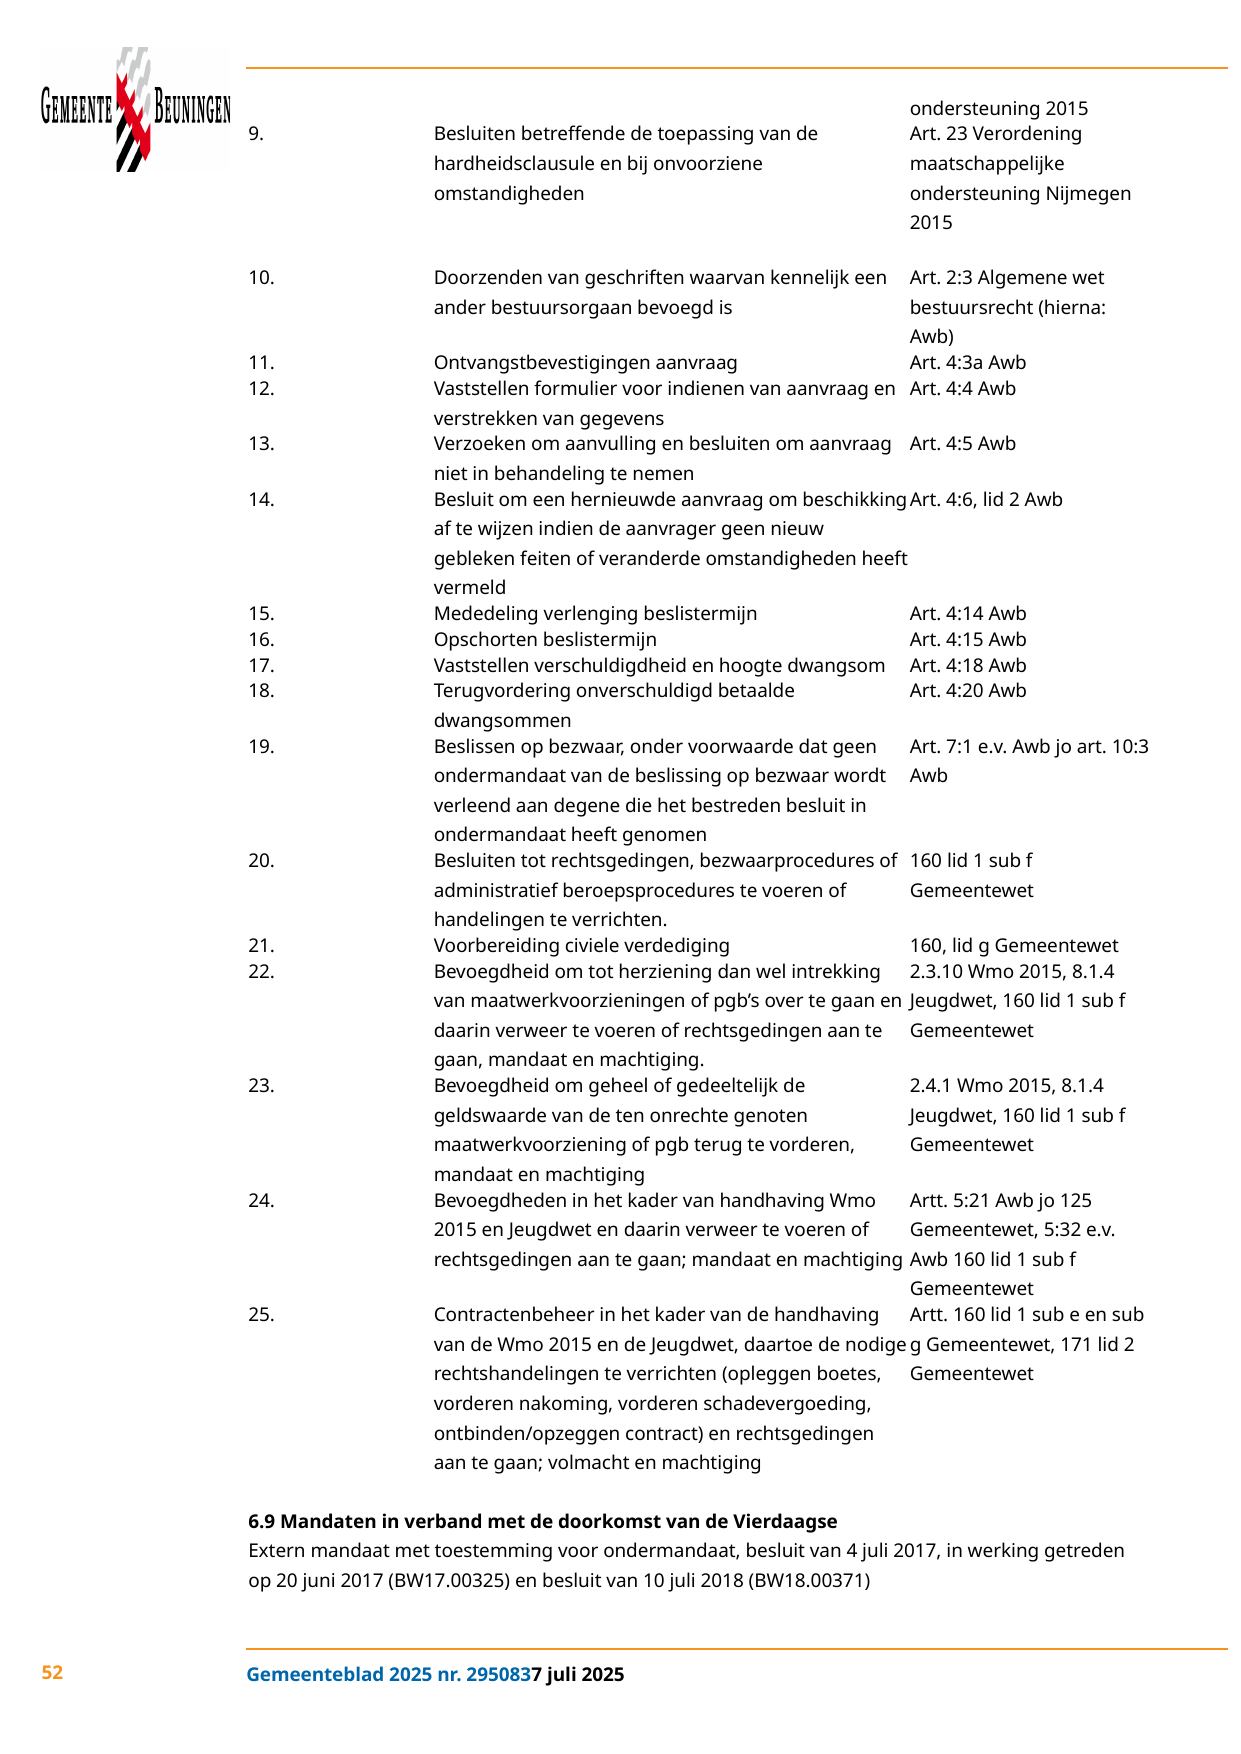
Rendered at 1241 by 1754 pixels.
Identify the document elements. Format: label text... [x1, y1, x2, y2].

table_cell Art. 4:18 Awb [910, 652, 1152, 677]
table_cell [434, 95, 909, 121]
table_cell 24. [248, 1187, 433, 1301]
table_cell Art. 4:20 Awb [910, 678, 1152, 733]
table_cell Besluiten betreffende de toepassing van de hardheidsclausule en bij onvoorziene omstandigheden [434, 121, 909, 264]
table_cell ondersteuning 2015 [910, 95, 1152, 121]
table_cell 19. [248, 733, 433, 847]
table_cell Artt. 160 lid 1 sub e en sub g Gemeentewet, 171 lid 2 Gemeentewet [910, 1301, 1152, 1475]
table_cell 160 lid 1 sub f Gemeentewet [910, 847, 1152, 932]
table_cell 25. [248, 1301, 433, 1475]
table_cell Art. 23 Verordening maatschappelijke ondersteuning Nijmegen 2015 [910, 121, 1152, 264]
picture [41, 47, 231, 172]
table_cell 160, lid g Gemeentewet [910, 932, 1152, 958]
table_cell Art. 2:3 Algemene wet bestuursrecht (hierna: Awb) [910, 265, 1152, 349]
table_cell Voorbereiding civiele verdediging [434, 932, 909, 958]
table_cell 12. [248, 375, 433, 431]
table_cell 20. [248, 847, 433, 932]
table_cell Art. 4:5 Awb [910, 431, 1152, 486]
table_cell 9. [248, 121, 433, 264]
table_cell Art. 4:6, lid 2 Awb [910, 486, 1152, 600]
table_cell 23. [248, 1073, 433, 1187]
table_cell 10. [248, 265, 433, 349]
table_cell Art. 4:3a Awb [910, 350, 1152, 375]
table_cell Mededeling verlenging beslistermijn [434, 600, 909, 626]
table_cell 17. [248, 652, 433, 677]
table_cell 15. [248, 600, 433, 626]
table_cell 13. [248, 431, 433, 486]
table_cell 11. [248, 350, 433, 375]
text 6.9 Mandaten in verband met de doorkomst van de Vierdaagse [248, 1508, 1152, 1533]
table_cell Ontvangstbevestigingen aanvraag [434, 350, 909, 375]
table_cell 22. [248, 958, 433, 1072]
table_cell 2.3.10 Wmo 2015, 8.1.4 Jeugdwet, 160 lid 1 sub f Gemeentewet [910, 958, 1152, 1072]
table_cell Beslissen op bezwaar, onder voorwaarde dat geen ondermandaat van de beslissing op bezwaar wordt verleend aan degene die het bestreden besluit in ondermandaat heeft genomen [434, 733, 909, 847]
table_cell 2.4.1 Wmo 2015, 8.1.4 Jeugdwet, 160 lid 1 sub f Gemeentewet [910, 1073, 1152, 1187]
table_cell 16. [248, 626, 433, 652]
table_cell Besluit om een hernieuwde aanvraag om beschikking af te wijzen indien de aanvrager geen nieuw gebleken feiten of veranderde omstandigheden heeft vermeld [434, 486, 909, 600]
table_cell [248, 95, 433, 121]
table_cell Contractenbeheer in het kader van de handhaving van de Wmo 2015 en de Jeugdwet, daartoe de nodige rechtshandelingen te verrichten (opleggen boetes, vorderen nakoming, vorderen schadevergoeding, ontbinden/opzeggen contract) en rechtsgedingen aan te gaan; volmacht en machtiging [434, 1301, 909, 1475]
table_cell Bevoegdheid om tot herziening dan wel intrekking van maatwerkvoorzieningen of pgb’s over te gaan en daarin verweer te voeren of rechtsgedingen aan te gaan, mandaat en machtiging. [434, 958, 909, 1072]
table_cell 14. [248, 486, 433, 600]
table_cell Besluiten tot rechtsgedingen, bezwaarprocedures of administratief beroepsprocedures te voeren of handelingen te verrichten. [434, 847, 909, 932]
table_cell Art. 4:14 Awb [910, 600, 1152, 626]
text Extern mandaat met toestemming voor ondermandaat, besluit van 4 juli 2017, in werking getreden op 20 juni 2017 (BW17.00325) en besluit van 10 juli 2018 (BW18.00371) [248, 1537, 1152, 1593]
table_cell Verzoeken om aanvulling en besluiten om aanvraag niet in behandeling te nemen [434, 431, 909, 486]
table_cell 18. [248, 678, 433, 733]
table_cell Art. 4:15 Awb [910, 626, 1152, 652]
table_cell Vaststellen formulier voor indienen van aanvraag en verstrekken van gegevens [434, 375, 909, 431]
table_cell Bevoegdheden in het kader van handhaving Wmo 2015 en Jeugdwet en daarin verweer te voeren of rechtsgedingen aan te gaan; mandaat en machtiging [434, 1187, 909, 1301]
table_cell Bevoegdheid om geheel of gedeeltelijk de geldswaarde van de ten onrechte genoten maatwerkvoorziening of pgb terug te vorderen, mandaat en machtiging [434, 1073, 909, 1187]
table_cell Terugvordering onverschuldigd betaalde dwangsommen [434, 678, 909, 733]
table_cell 21. [248, 932, 433, 958]
table_cell Art. 4:4 Awb [910, 375, 1152, 431]
table_cell Doorzenden van geschriften waarvan kennelijk een ander bestuursorgaan bevoegd is [434, 265, 909, 349]
table_cell Art. 7:1 e.v. Awb jo art. 10:3 Awb [910, 733, 1152, 847]
table_cell Vaststellen verschuldigdheid en hoogte dwangsom [434, 652, 909, 677]
table_cell Opschorten beslistermijn [434, 626, 909, 652]
table_cell Artt. 5:21 Awb jo 125 Gemeentewet, 5:32 e.v. Awb 160 lid 1 sub f Gemeentewet [910, 1187, 1152, 1301]
